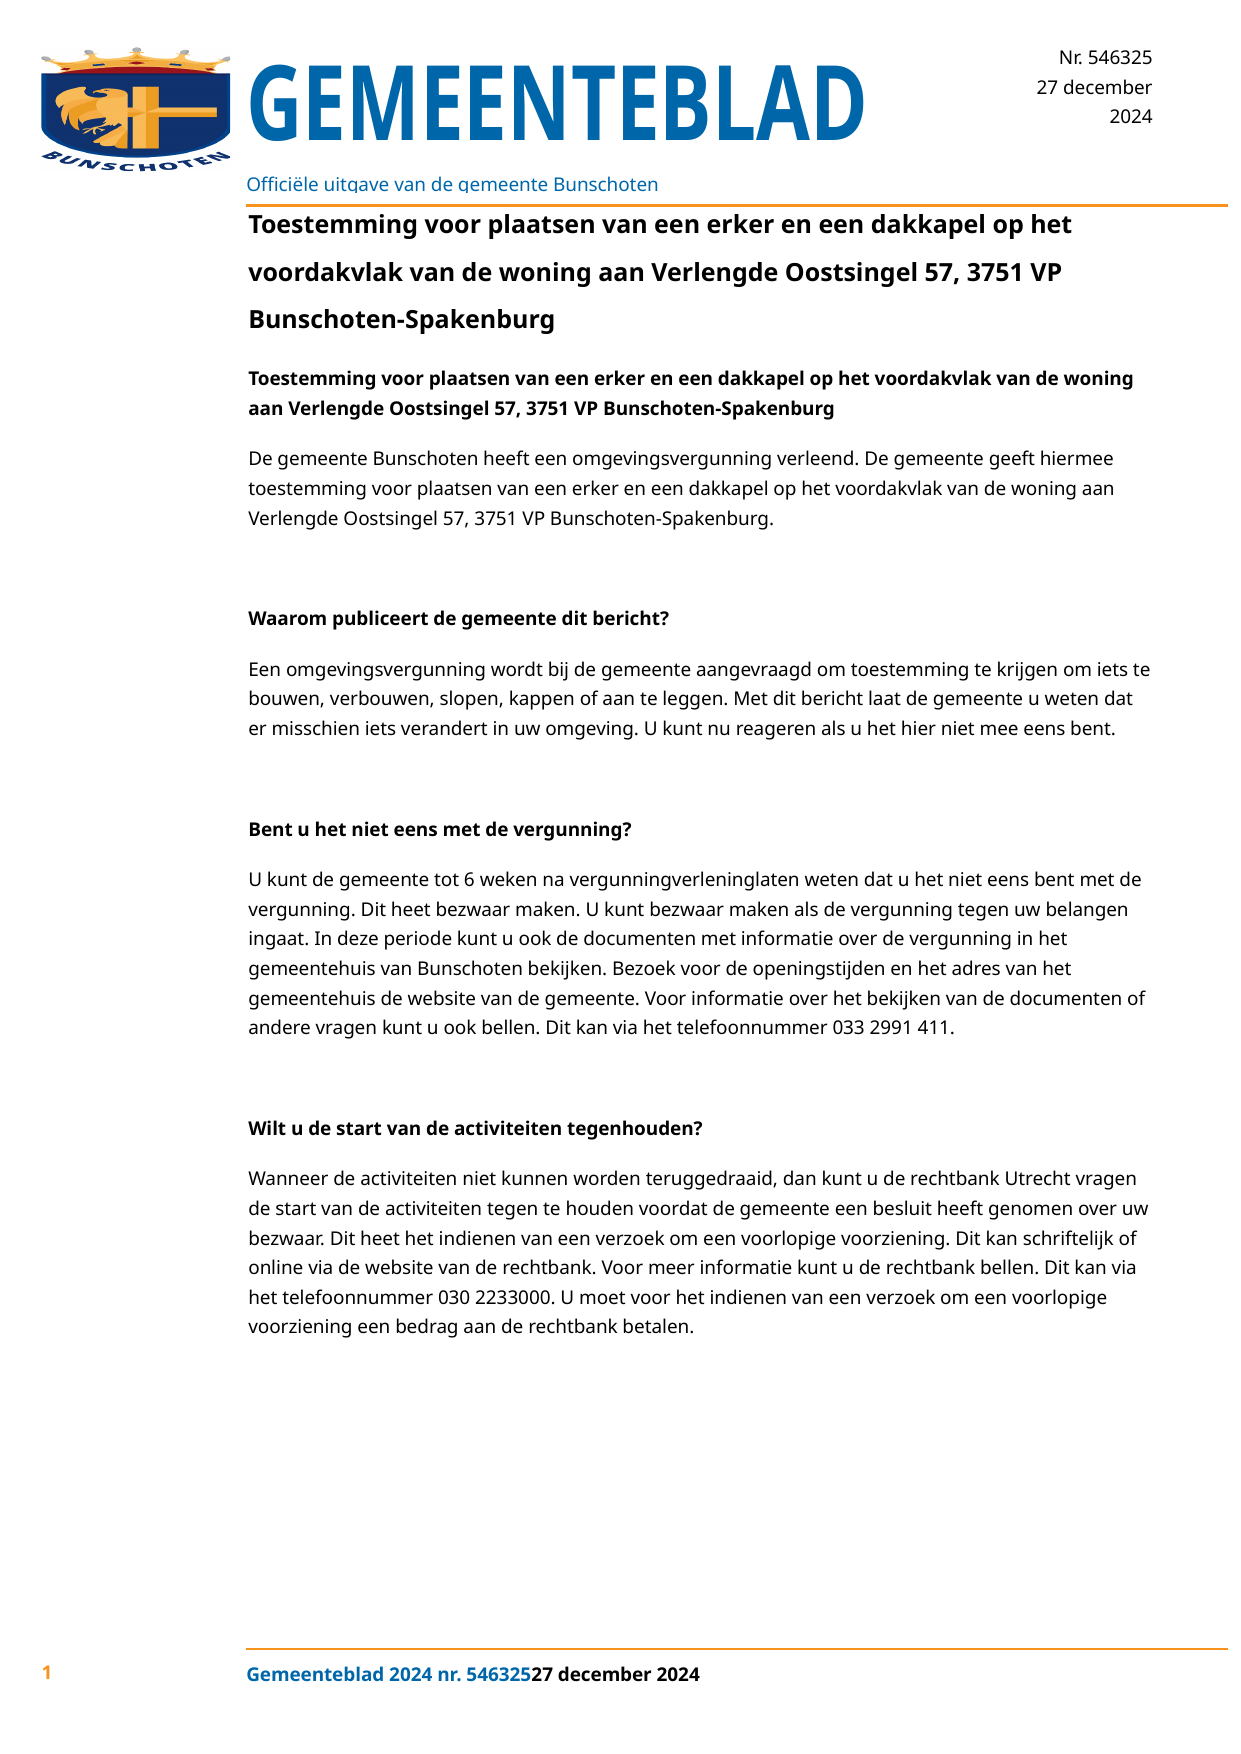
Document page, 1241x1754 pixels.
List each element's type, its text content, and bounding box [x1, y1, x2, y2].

text Toestemming voor plaatsen van een erker en een dakkapel op het voordakvlak van de woning aan Verlengde Oostsingel 57, 3751 VP Bunschoten-Spakenburg [248, 207, 1152, 336]
text Waarom publiceert de gemeente dit bericht? [248, 606, 1152, 631]
picture [41, 47, 231, 172]
text Een omgevingsvergunning wordt bij de gemeente aangevraagd om toestemming te krijgen om iets te bouwen, verbouwen, slopen, kappen of aan te leggen. Met dit bericht laat de gemeente u weten dat er misschien iets verandert in uw omgeving. U kunt nu reageren als u het hier niet mee eens bent. [248, 656, 1152, 741]
text U kunt de gemeente tot 6 weken na vergunningverleninglaten weten dat u het niet eens bent met de vergunning. Dit heet bezwaar maken. U kunt bezwaar maken als de vergunning tegen uw belangen ingaat. In deze periode kunt u ook de documenten met informatie over de vergunning in het gemeentehuis van Bunschoten bekijken. Bezoek voor de openingstijden en het adres van het gemeentehuis de website van de gemeente. Voor informatie over het bekijken van de documenten of andere vragen kunt u ook bellen. Dit kan via het telefoonnummer 033 2991 411. [248, 866, 1152, 1040]
text Wanneer de activiteiten niet kunnen worden teruggedraaid, dan kunt u de rechtbank Utrecht vragen de start van de activiteiten tegen te houden voordat de gemeente een besluit heeft genomen over uw bezwaar. Dit heet het indienen van een verzoek om een voorlopige voorziening. Dit kan schriftelijk of online via de website van de rechtbank. Voor meer informatie kunt u de rechtbank bellen. Dit kan via het telefoonnummer 030 2233000. U moet voor het indienen van een verzoek om een voorlopige voorziening een bedrag aan de rechtbank betalen. [248, 1166, 1152, 1339]
text Wilt u de start van de activiteiten tegenhouden? [248, 1115, 1152, 1141]
text Toestemming voor plaatsen van een erker en een dakkapel op het voordakvlak van de woning aan Verlengde Oostsingel 57, 3751 VP Bunschoten-Spakenburg [248, 366, 1152, 421]
text De gemeente Bunschoten heeft een omgevingsvergunning verleend. De gemeente geeft hiermee toestemming voor plaatsen van een erker en een dakkapel op het voordakvlak van de woning aan Verlengde Oostsingel 57, 3751 VP Bunschoten-Spakenburg. [248, 446, 1152, 530]
text Bent u het niet eens met de vergunning? [248, 816, 1152, 842]
